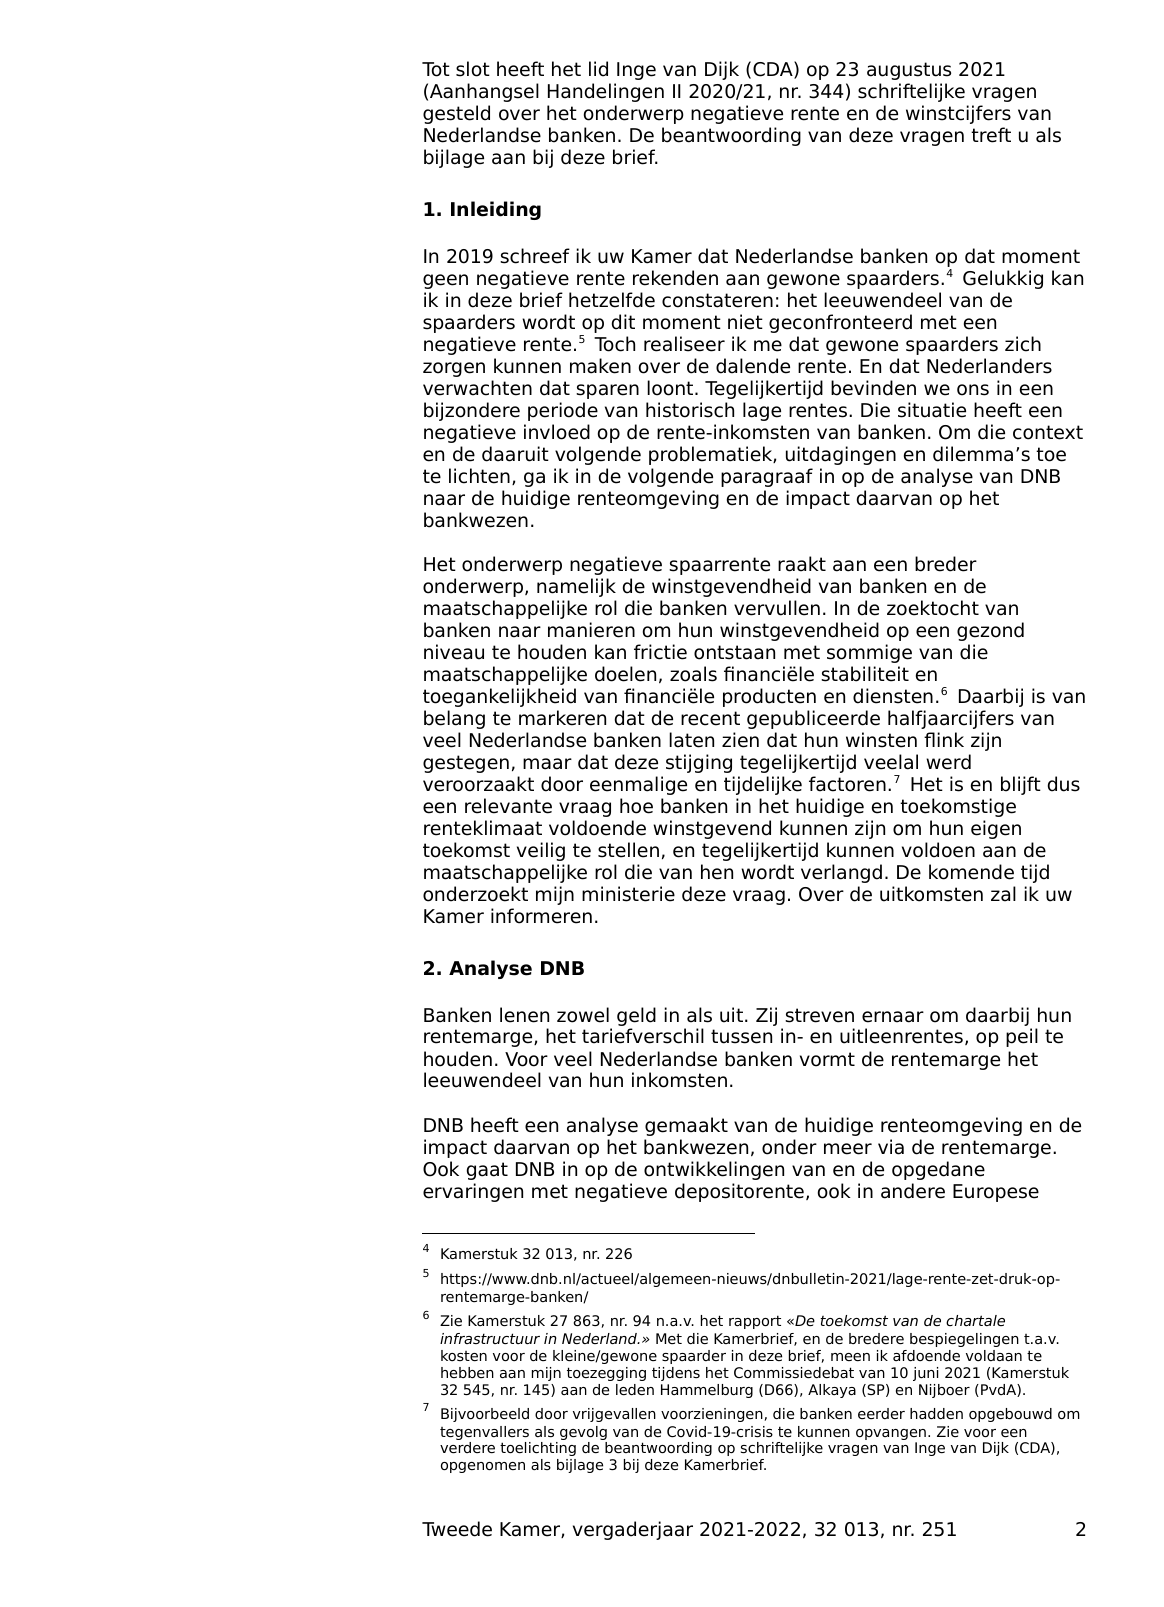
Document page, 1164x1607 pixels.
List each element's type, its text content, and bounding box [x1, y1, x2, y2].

text Zie Kamerstuk 27 863, nr. 94 n.a.v. het rapport «De toekomst van de chartale infrastructuur in Nederland.» Met die Kamerbrief, en de bredere bespiegelingen t.a.v. kosten voor de kleine/gewone spaarder in deze brief, meen ik afdoende voldaan te hebben aan mijn toezegging tijdens het Commissiedebat van 10 juni 2021 (Kamerstuk 32 545, nr. 145) aan de leden Hammelburg (D66), Alkaya (SP) en Nijboer (PvdA). [422, 1309, 1087, 1399]
subtitle 1. Inleiding [422, 199, 1087, 221]
text In 2019 schreef ik uw Kamer dat Nederlandse banken op dat moment geen negatieve rente rekenden aan gewone spaarders. Gelukkig kan ik in deze brief hetzelfde constateren: het leeuwendeel van de spaarders wordt op dit moment niet geconfronteerd met een negatieve rente. Toch realiseer ik me dat gewone spaarders zich zorgen kunnen maken over de dalende rente. En dat Nederlanders verwachten dat sparen loont. Tegelijkertijd bevinden we ons in een bijzondere periode van historisch lage rentes. Die situatie heeft een negatieve invloed op de rente-inkomsten van banken. Om die context en de daaruit volgende problematiek, uitdagingen en dilemma’s toe te lichten, ga ik in de volgende paragraaf in op de analyse van DNB naar de huidige renteomgeving en de impact daarvan op het bankwezen. [422, 246, 1087, 532]
subtitle 2. Analyse DNB [422, 957, 1087, 979]
text DNB heeft een analyse gemaakt van de huidige renteomgeving en de impact daarvan op het bankwezen, onder meer via de rentemarge. Ook gaat DNB in op de ontwikkelingen van en de opgedane ervaringen met negatieve depositorente, ook in andere Europese [422, 1114, 1087, 1202]
text https://www.dnb.nl/actueel/algemeen-nieuws/dnbulletin-2021/lage-rente-zet-druk-op-rentemarge-banken/ [422, 1267, 1087, 1306]
text Bijvoorbeeld door vrijgevallen voorzieningen, die banken eerder hadden opgebouwd om tegenvallers als gevolg van de Covid-19-crisis te kunnen opvangen. Zie voor een verdere toelichting de beantwoording op schriftelijke vragen van Inge van Dijk (CDA), opgenomen als bijlage 3 bij deze Kamerbrief. [422, 1402, 1087, 1474]
text Banken lenen zowel geld in als uit. Zij streven ernaar om daarbij hun rentemarge, het tariefverschil tussen in- en uitleenrentes, op peil te houden. Voor veel Nederlandse banken vormt de rentemarge het leeuwendeel van hun inkomsten. [422, 1004, 1087, 1092]
text Het onderwerp negatieve spaarrente raakt aan een breder onderwerp, namelijk de winstgevendheid van banken en de maatschappelijke rol die banken vervullen. In de zoektocht van banken naar manieren om hun winstgevendheid op een gezond niveau te houden kan frictie ontstaan met sommige van die maatschappelijke doelen, zoals financiële stabiliteit en toegankelijkheid van financiële producten en diensten. Daarbij is van belang te markeren dat de recent gepubliceerde halfjaarcijfers van veel Nederlandse banken laten zien dat hun winsten flink zijn gestegen, maar dat deze stijging tegelijkertijd veelal werd veroorzaakt door eenmalige en tijdelijke factoren. Het is en blijft dus een relevante vraag hoe banken in het huidige en toekomstige renteklimaat voldoende winstgevend kunnen zijn om hun eigen toekomst veilig te stellen, en tegelijkertijd kunnen voldoen aan de maatschappelijke rol die van hen wordt verlangd. De komende tijd onderzoekt mijn ministerie deze vraag. Over de uitkomsten zal ik uw Kamer informeren. [422, 554, 1087, 927]
text Kamerstuk 32 013, nr. 226 [422, 1242, 1087, 1264]
text Tot slot heeft het lid Inge van Dijk (CDA) op 23 augustus 2021 (Aanhangsel Handelingen II 2020/21, nr. 344) schriftelijke vragen gesteld over het onderwerp negatieve rente en de winstcijfers van Nederlandse banken. De beantwoording van deze vragen treft u als bijlage aan bij deze brief. [422, 59, 1087, 169]
